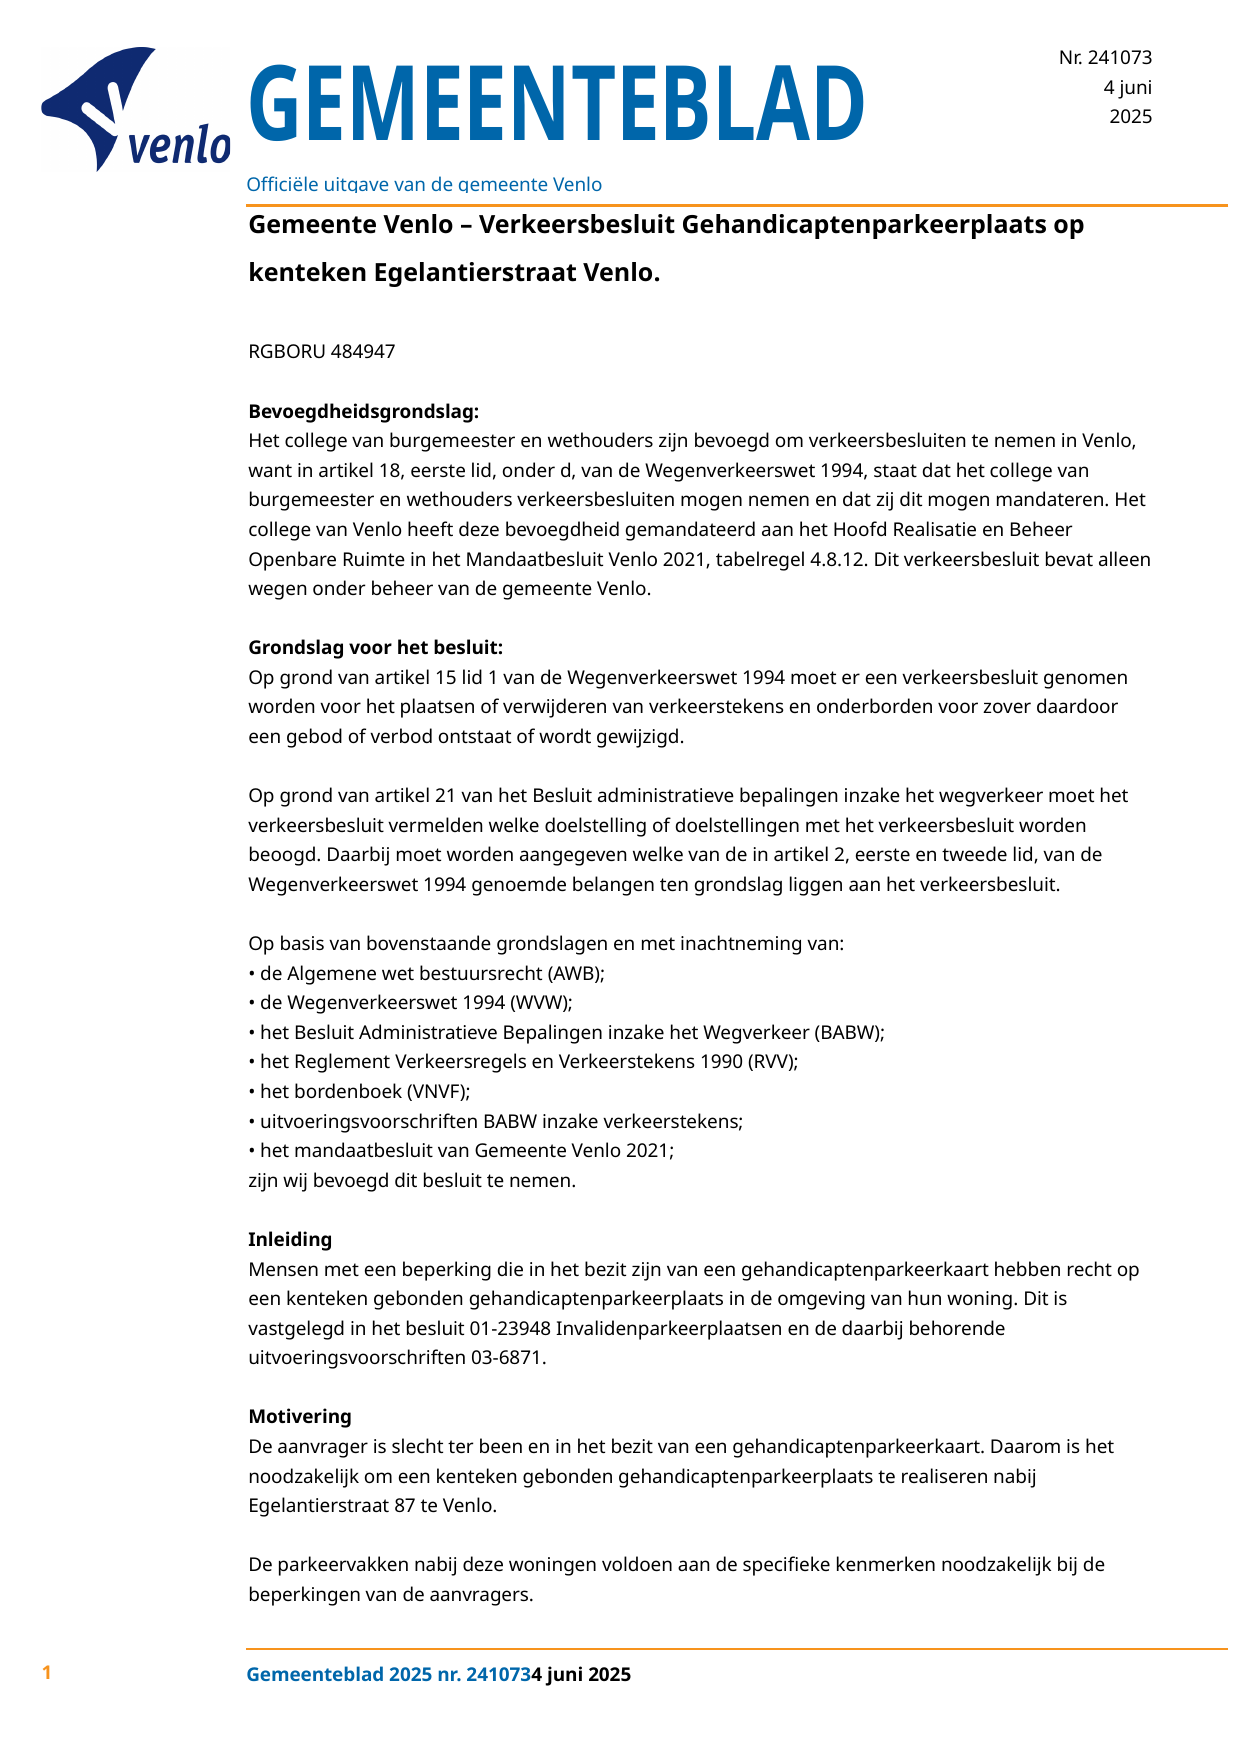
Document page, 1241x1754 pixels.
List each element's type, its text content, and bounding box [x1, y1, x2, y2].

picture [41, 47, 231, 172]
text Het college van burgemeester en wethouders zijn bevoegd om verkeersbesluiten te nemen in Venlo, want in artikel 18, eerste lid, onder d, van de Wegenverkeerswet 1994, staat dat het college van burgemeester en wethouders verkeersbesluiten mogen nemen en dat zij dit mogen mandateren. Het college van Venlo heeft deze bevoegdheid gemandateerd aan het Hoofd Realisatie en Beheer Openbare Ruimte in het Mandaatbesluit Venlo 2021, tabelregel 4.8.12. Dit verkeersbesluit bevat alleen wegen onder beheer van de gemeente Venlo. [248, 427, 1152, 601]
text Grondslag voor het besluit: [248, 634, 1152, 660]
text Mensen met een beperking die in het bezit zijn van een gehandicaptenparkeerkaart hebben recht op een kenteken gebonden gehandicaptenparkeerplaats in de omgeving van hun woning. Dit is vastgelegd in het besluit 01-23948 Invalidenparkeerplaatsen en de daarbij behorende uitvoeringsvoorschriften 03-6871. [248, 1256, 1152, 1370]
text zijn wij bevoegd dit besluit te nemen. [248, 1167, 1152, 1193]
text Bevoegdheidsgrondslag: [248, 398, 1152, 423]
text Motivering [248, 1404, 1152, 1429]
text Gemeente Venlo – Verkeersbesluit Gehandicaptenparkeerplaats op kenteken Egelantierstraat Venlo. [248, 207, 1152, 288]
text • de Algemene wet bestuursrecht (AWB); [248, 960, 1152, 986]
text De parkeervakken nabij deze woningen voldoen aan de specifieke kenmerken noodzakelijk bij de beperkingen van de aanvragers. [248, 1552, 1152, 1607]
text Op grond van artikel 21 van het Besluit administratieve bepalingen inzake het wegverkeer moet het verkeersbesluit vermelden welke doelstelling of doelstellingen met het verkeersbesluit worden beoogd. Daarbij moet worden aangegeven welke van de in artikel 2, eerste en tweede lid, van de Wegenverkeerswet 1994 genoemde belangen ten grondslag liggen aan het verkeersbesluit. [248, 782, 1152, 897]
text RGBORU 484947 [248, 339, 1152, 364]
text Inleiding [248, 1226, 1152, 1252]
text • het Reglement Verkeersregels en Verkeerstekens 1990 (RVV); [248, 1049, 1152, 1074]
text Op grond van artikel 15 lid 1 van de Wegenverkeerswet 1994 moet er een verkeersbesluit genomen worden voor het plaatsen of verwijderen van verkeerstekens en onderborden voor zover daardoor een gebod of verbod ontstaat of wordt gewijzigd. [248, 664, 1152, 749]
text De aanvrager is slecht ter been en in het bezit van een gehandicaptenparkeerkaart. Daarom is het noodzakelijk om een kenteken gebonden gehandicaptenparkeerplaats te realiseren nabij Egelantierstraat 87 te Venlo. [248, 1433, 1152, 1518]
text • het mandaatbesluit van Gemeente Venlo 2021; [248, 1137, 1152, 1163]
text • het Besluit Administratieve Bepalingen inzake het Wegverkeer (BABW); [248, 1019, 1152, 1045]
text Op basis van bovenstaande grondslagen en met inachtneming van: [248, 930, 1152, 956]
text • de Wegenverkeerswet 1994 (WVW); [248, 989, 1152, 1015]
text • het bordenboek (VNVF); [248, 1078, 1152, 1104]
text • uitvoeringsvoorschriften BABW inzake verkeerstekens; [248, 1108, 1152, 1133]
